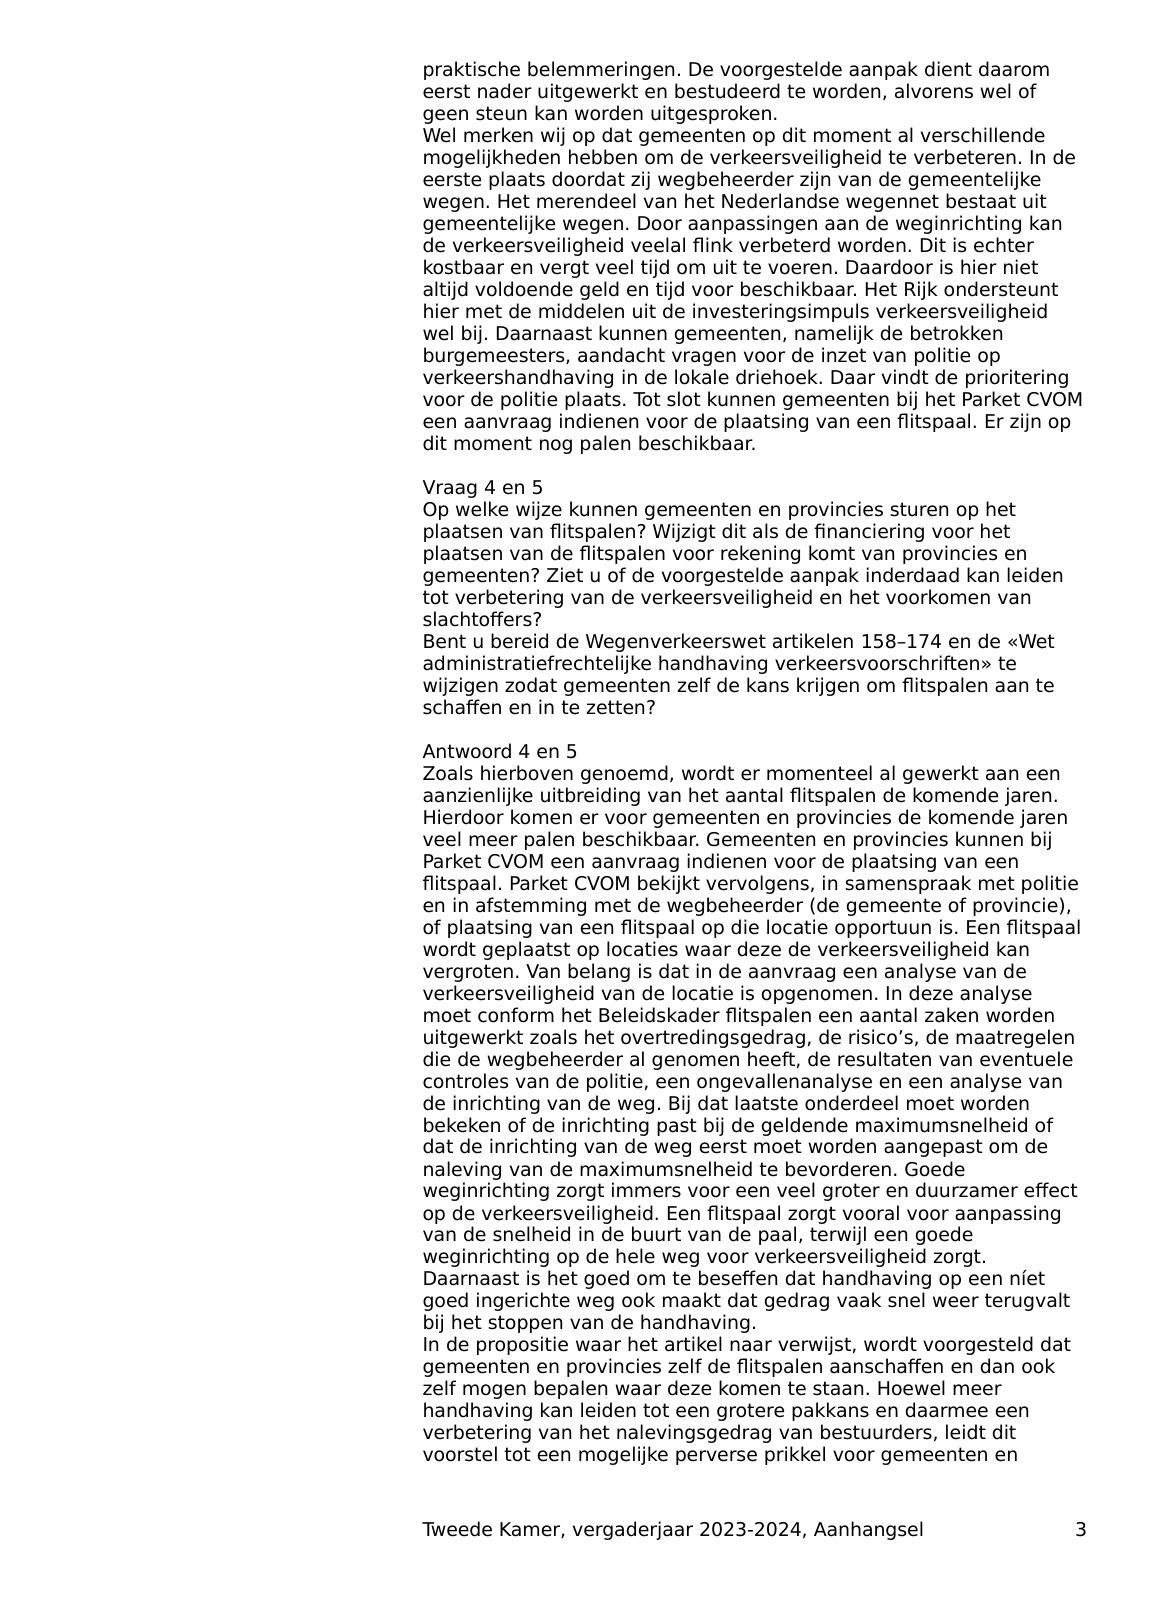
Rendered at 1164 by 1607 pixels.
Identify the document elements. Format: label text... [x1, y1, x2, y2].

text Bent u bereid de Wegenverkeerswet artikelen 158–174 en de «Wet administratiefrechtelijke handhaving verkeersvoorschriften» te wijzigen zodat gemeenten zelf de kans krijgen om flitspalen aan te schaffen en in te zetten? [422, 631, 1087, 719]
text Op welke wijze kunnen gemeenten en provincies sturen op het plaatsen van flitspalen? Wijzigt dit als de financiering voor het plaatsen van de flitspalen voor rekening komt van provincies en gemeenten? Ziet u of de voorgestelde aanpak inderdaad kan leiden tot verbetering van de verkeersveiligheid en het voorkomen van slachtoffers? [422, 499, 1087, 631]
text Vraag 4 en 5 [422, 477, 1087, 499]
text In de propositie waar het artikel naar verwijst, wordt voorgesteld dat gemeenten en provincies zelf de flitspalen aanschaffen en dan ook zelf mogen bepalen waar deze komen te staan. Hoewel meer handhaving kan leiden tot een grotere pakkans en daarmee een verbetering van het nalevingsgedrag van bestuurders, leidt dit voorstel tot een mogelijke perverse prikkel voor gemeenten en [422, 1334, 1087, 1466]
text Wel merken wij op dat gemeenten op dit moment al verschillende mogelijkheden hebben om de verkeersveiligheid te verbeteren. In de eerste plaats doordat zij wegbeheerder zijn van de gemeentelijke wegen. Het merendeel van het Nederlandse wegennet bestaat uit gemeentelijke wegen. Door aanpassingen aan de weginrichting kan de verkeersveiligheid veelal flink verbeterd worden. Dit is echter kostbaar en vergt veel tijd om uit te voeren. Daardoor is hier niet altijd voldoende geld en tijd voor beschikbaar. Het Rijk ondersteunt hier met de middelen uit de investeringsimpuls verkeersveiligheid wel bij. Daarnaast kunnen gemeenten, namelijk de betrokken burgemeesters, aandacht vragen voor de inzet van politie op verkeershandhaving in de lokale driehoek. Daar vindt de prioritering voor de politie plaats. Tot slot kunnen gemeenten bij het Parket CVOM een aanvraag indienen voor de plaatsing van een flitspaal. Er zijn op dit moment nog palen beschikbaar. [422, 125, 1087, 455]
text praktische belemmeringen. De voorgestelde aanpak dient daarom eerst nader uitgewerkt en bestudeerd te worden, alvorens wel of geen steun kan worden uitgesproken. [422, 59, 1087, 125]
text Antwoord 4 en 5 [422, 741, 1087, 763]
text Zoals hierboven genoemd, wordt er momenteel al gewerkt aan een aanzienlijke uitbreiding van het aantal flitspalen de komende jaren. Hierdoor komen er voor gemeenten en provincies de komende jaren veel meer palen beschikbaar. Gemeenten en provincies kunnen bij Parket CVOM een aanvraag indienen voor de plaatsing van een flitspaal. Parket CVOM bekijkt vervolgens, in samenspraak met politie en in afstemming met de wegbeheerder (de gemeente of provincie), of plaatsing van een flitspaal op die locatie opportuun is. Een flitspaal wordt geplaatst op locaties waar deze de verkeersveiligheid kan vergroten. Van belang is dat in de aanvraag een analyse van de verkeersveiligheid van de locatie is opgenomen. In deze analyse moet conform het Beleidskader flitspalen een aantal zaken worden uitgewerkt zoals het overtredingsgedrag, de risico’s, de maatregelen die de wegbeheerder al genomen heeft, de resultaten van eventuele controles van de politie, een ongevallenanalyse en een analyse van de inrichting van de weg. Bij dat laatste onderdeel moet worden bekeken of de inrichting past bij de geldende maximumsnelheid of dat de inrichting van de weg eerst moet worden aangepast om de naleving van de maximumsnelheid te bevorderen. Goede weginrichting zorgt immers voor een veel groter en duurzamer effect op de verkeersveiligheid. Een flitspaal zorgt vooral voor aanpassing van de snelheid in de buurt van de paal, terwijl een goede weginrichting op de hele weg voor verkeersveiligheid zorgt. Daarnaast is het goed om te beseffen dat handhaving op een níet goed ingerichte weg ook maakt dat gedrag vaak snel weer terugvalt bij het stoppen van de handhaving. [422, 763, 1087, 1334]
